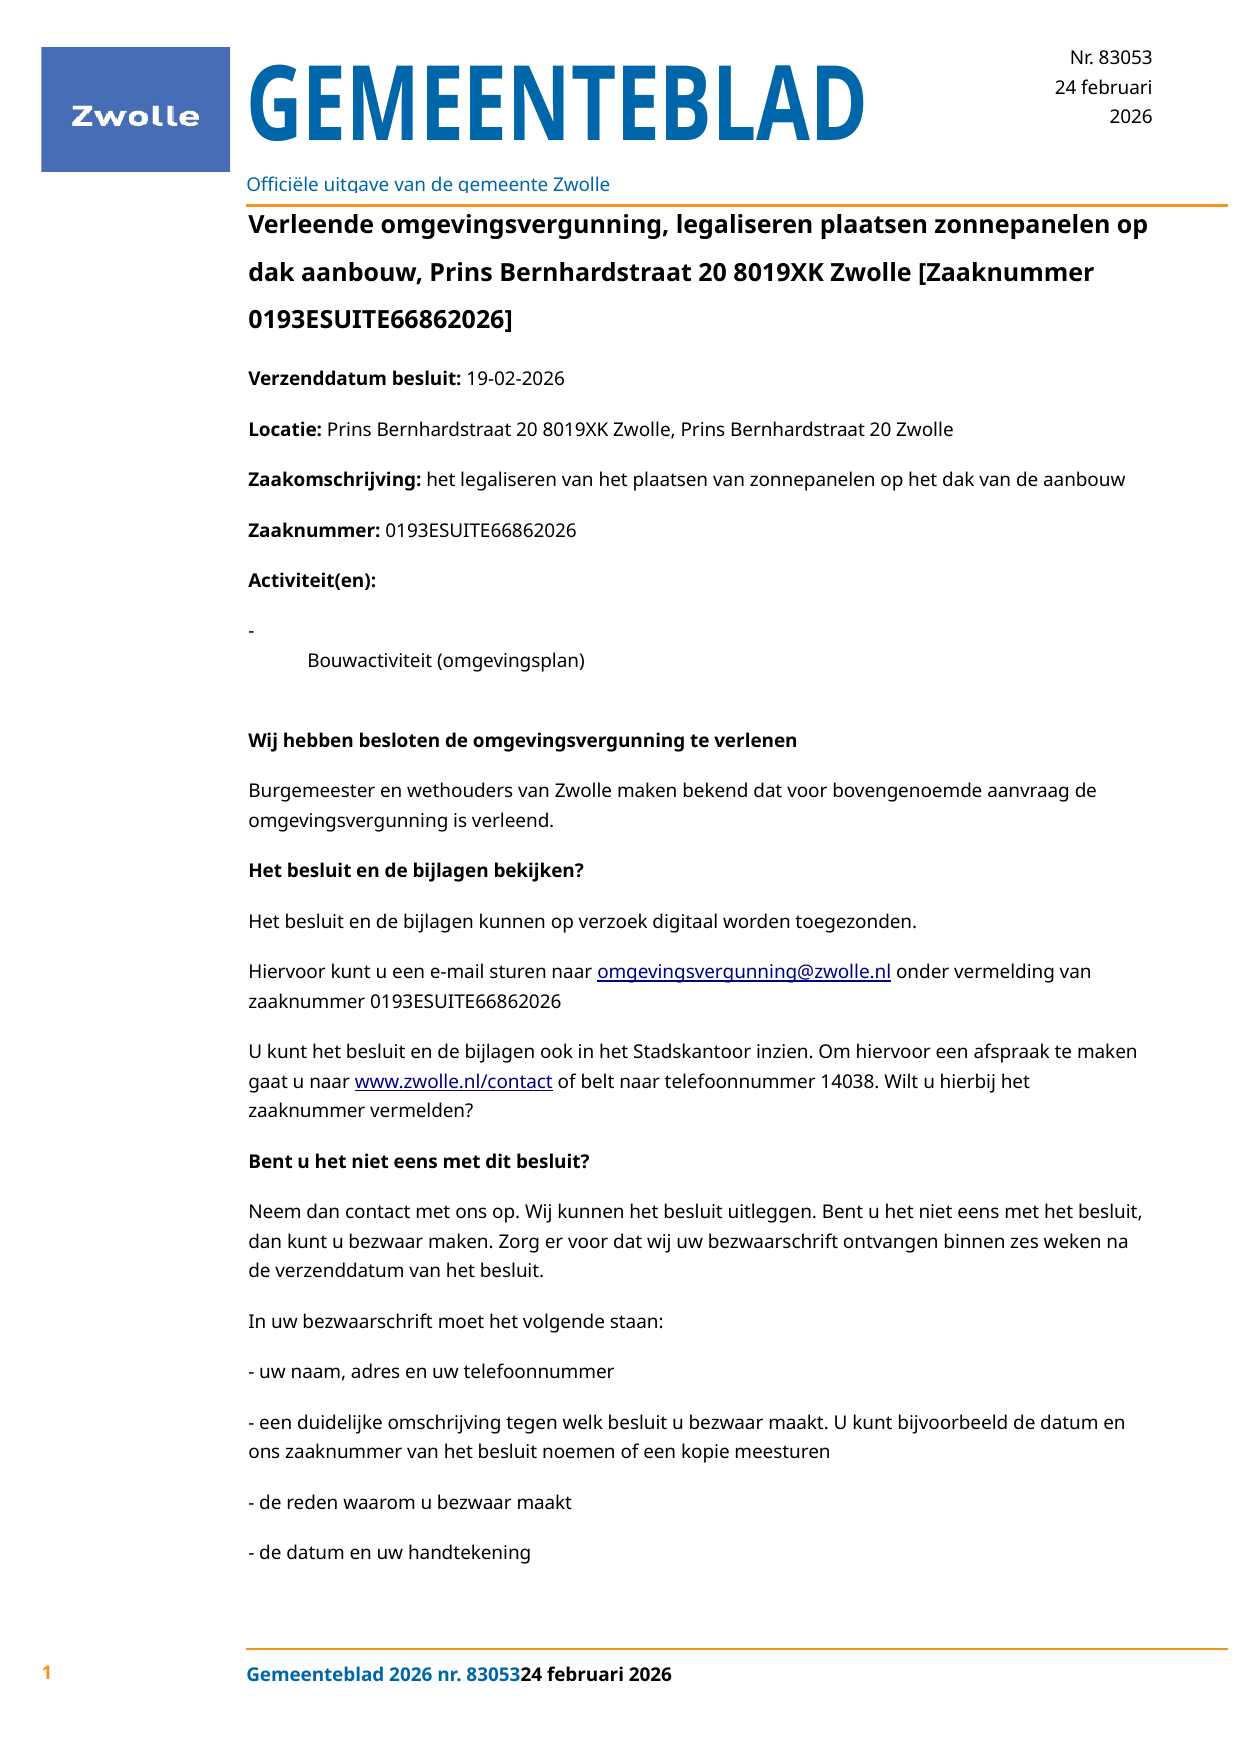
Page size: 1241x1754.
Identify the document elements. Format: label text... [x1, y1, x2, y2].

text Het besluit en de bijlagen bekijken? [248, 858, 1152, 883]
text - een duidelijke omschrijving tegen welk besluit u bezwaar maakt. U kunt bijvoorbeeld de datum en ons zaaknummer van het besluit noemen of een kopie meesturen [248, 1409, 1152, 1464]
text Verleende omgevingsvergunning, legaliseren plaatsen zonnepanelen op dak aanbouw, Prins Bernhardstraat 20 8019XK Zwolle [Zaaknummer 0193ESUITE66862026] [248, 207, 1152, 336]
text - de reden waarom u bezwaar maakt [248, 1489, 1152, 1514]
text In uw bezwaarschrift moet het volgende staan: [248, 1308, 1152, 1334]
text Hiervoor kunt u een e-mail sturen naar omgevingsvergunning@zwolle.nl onder vermelding van zaaknummer 0193ESUITE66862026 [248, 958, 1152, 1014]
text Locatie: Prins Bernhardstraat 20 8019XK Zwolle, Prins Bernhardstraat 20 Zwolle [248, 416, 1152, 442]
text - uw naam, adres en uw telefoonnummer [248, 1358, 1152, 1384]
text Zaaknummer: 0193ESUITE66862026 [248, 517, 1152, 542]
text Neem dan contact met ons op. Wij kunnen het besluit uitleggen. Bent u het niet eens met het besluit, dan kunt u bezwaar maken. Zorg er voor dat wij uw bezwaarschrift ontvangen binnen zes weken na de verzenddatum van het besluit. [248, 1198, 1152, 1283]
text Bent u het niet eens met dit besluit? [248, 1148, 1152, 1174]
text Burgemeester en wethouders van Zwolle maken bekend dat voor bovengenoemde aanvraag de omgevingsvergunning is verleend. [248, 778, 1152, 833]
text Verzenddatum besluit: 19-02-2026 [248, 366, 1152, 391]
text Activiteit(en): [248, 567, 1152, 593]
text U kunt het besluit en de bijlagen ook in het Stadskantoor inzien. Om hiervoor een afspraak te maken gaat u naar www.zwolle.nl/contact of belt naar telefoonnummer 14038. Wilt u hierbij het zaaknummer vermelden? [248, 1038, 1152, 1123]
text - de datum en uw handtekening [248, 1539, 1152, 1565]
list Bouwactiviteit (omgevingsplan) [248, 647, 1152, 673]
picture [41, 47, 231, 172]
text Het besluit en de bijlagen kunnen op verzoek digitaal worden toegezonden. [248, 908, 1152, 934]
text Zaakomschrijving: het legaliseren van het plaatsen van zonnepanelen op het dak van de aanbouw [248, 466, 1152, 492]
text Wij hebben besloten de omgevingsvergunning te verlenen [248, 727, 1152, 753]
